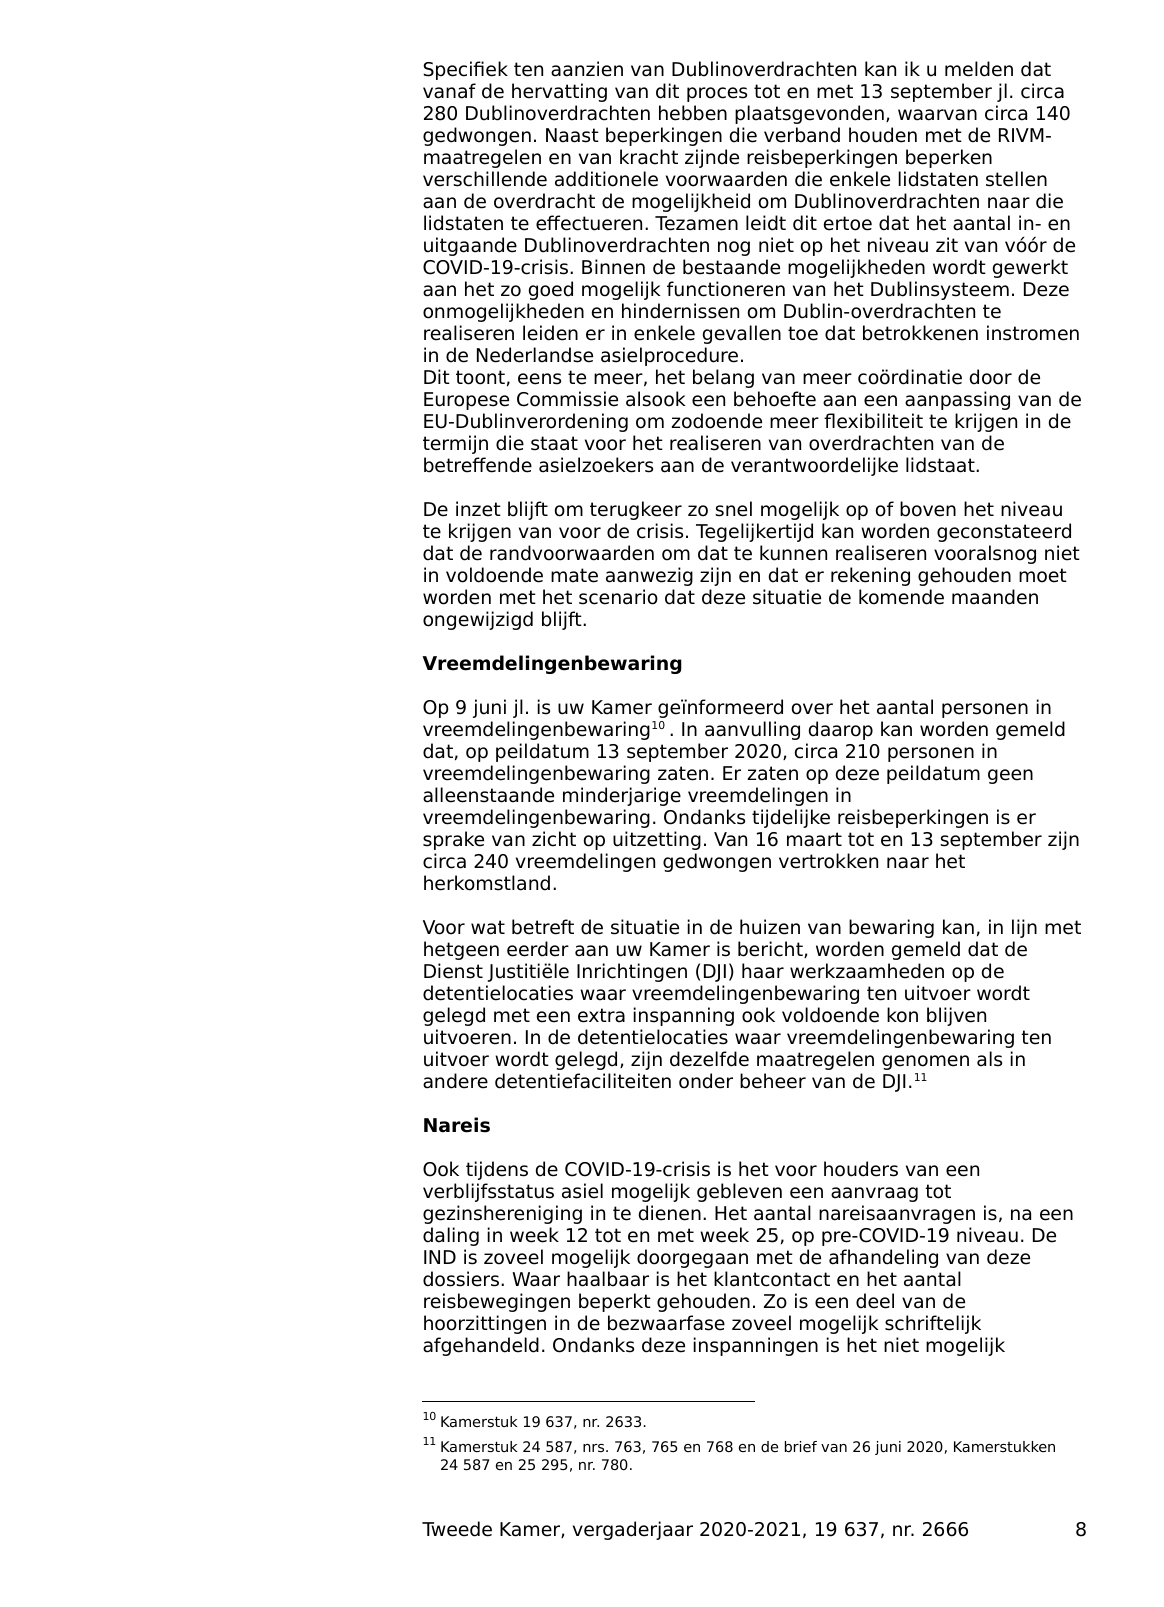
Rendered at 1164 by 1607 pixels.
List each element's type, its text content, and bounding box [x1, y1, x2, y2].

subtitle Nareis [422, 1115, 1087, 1137]
text Specifiek ten aanzien van Dublinoverdrachten kan ik u melden dat vanaf de hervatting van dit proces tot en met 13 september jl. circa 280 Dublinoverdrachten hebben plaatsgevonden, waarvan circa 140 gedwongen. Naast beperkingen die verband houden met de RIVM-maatregelen en van kracht zijnde reisbeperkingen beperken verschillende additionele voorwaarden die enkele lidstaten stellen aan de overdracht de mogelijkheid om Dublinoverdrachten naar die lidstaten te effectueren. Tezamen leidt dit ertoe dat het aantal in- en uitgaande Dublinoverdrachten nog niet op het niveau zit van vóór de COVID-19-crisis. Binnen de bestaande mogelijkheden wordt gewerkt aan het zo goed mogelijk functioneren van het Dublinsysteem. Deze onmogelijkheden en hindernissen om Dublin-overdrachten te realiseren leiden er in enkele gevallen toe dat betrokkenen instromen in de Nederlandse asielprocedure. [422, 59, 1087, 367]
text De inzet blijft om terugkeer zo snel mogelijk op of boven het niveau te krijgen van voor de crisis. Tegelijkertijd kan worden geconstateerd dat de randvoorwaarden om dat te kunnen realiseren vooralsnog niet in voldoende mate aanwezig zijn en dat er rekening gehouden moet worden met het scenario dat deze situatie de komende maanden ongewijzigd blijft. [422, 499, 1087, 631]
text Ook tijdens de COVID-19-crisis is het voor houders van een verblijfsstatus asiel mogelijk gebleven een aanvraag tot gezinshereniging in te dienen. Het aantal nareisaanvragen is, na een daling in week 12 tot en met week 25, op pre-COVID-19 niveau. De IND is zoveel mogelijk doorgegaan met de afhandeling van deze dossiers. Waar haalbaar is het klantcontact en het aantal reisbewegingen beperkt gehouden. Zo is een deel van de hoorzittingen in de bezwaarfase zoveel mogelijk schriftelijk afgehandeld. Ondanks deze inspanningen is het niet mogelijk [422, 1159, 1087, 1357]
text Dit toont, eens te meer, het belang van meer coördinatie door de Europese Commissie alsook een behoefte aan een aanpassing van de EU-Dublinverordening om zodoende meer flexibiliteit te krijgen in de termijn die staat voor het realiseren van overdrachten van de betreffende asielzoekers aan de verantwoordelijke lidstaat. [422, 367, 1087, 477]
text Voor wat betreft de situatie in de huizen van bewaring kan, in lijn met hetgeen eerder aan uw Kamer is bericht, worden gemeld dat de Dienst Justitiële Inrichtingen (DJI) haar werkzaamheden op de detentielocaties waar vreemdelingenbewaring ten uitvoer wordt gelegd met een extra inspanning ook voldoende kon blijven uitvoeren. In de detentielocaties waar vreemdelingenbewaring ten uitvoer wordt gelegd, zijn dezelfde maatregelen genomen als in andere detentiefaciliteiten onder beheer van de DJI. [422, 917, 1087, 1093]
text Kamerstuk 19 637, nr. 2633. [422, 1410, 1087, 1432]
text Kamerstuk 24 587, nrs. 763, 765 en 768 en de brief van 26 juni 2020, Kamerstukken 24 587 en 25 295, nr. 780. [422, 1435, 1087, 1474]
subtitle Vreemdelingenbewaring [422, 653, 1087, 675]
text Op 9 juni jl. is uw Kamer geïnformeerd over het aantal personen in vreemdelingenbewaring. In aanvulling daarop kan worden gemeld dat, op peildatum 13 september 2020, circa 210 personen in vreemdelingenbewaring zaten. Er zaten op deze peildatum geen alleenstaande minderjarige vreemdelingen in vreemdelingenbewaring. Ondanks tijdelijke reisbeperkingen is er sprake van zicht op uitzetting. Van 16 maart tot en 13 september zijn circa 240 vreemdelingen gedwongen vertrokken naar het herkomstland. [422, 697, 1087, 895]
